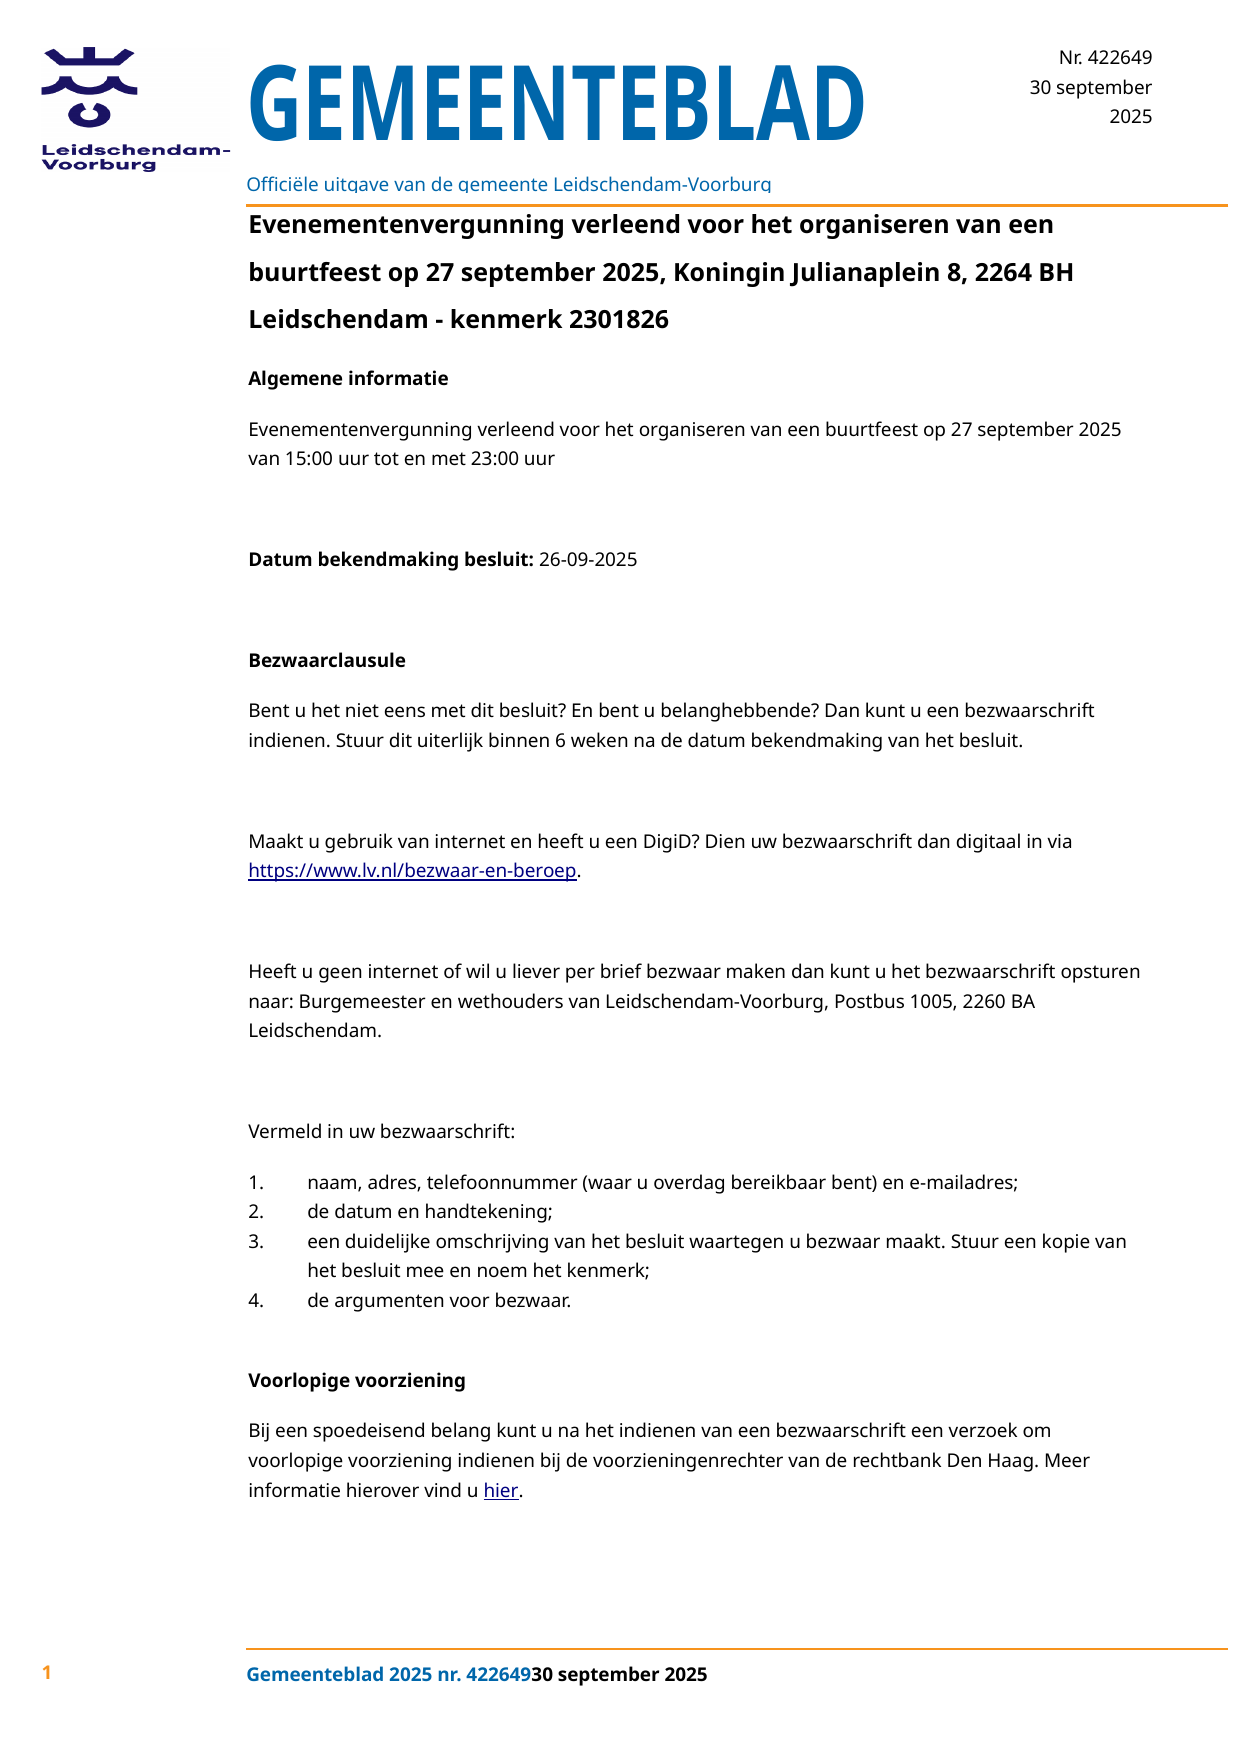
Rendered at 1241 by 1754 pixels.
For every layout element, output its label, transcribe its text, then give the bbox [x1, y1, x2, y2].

text Algemene informatie [248, 366, 1152, 391]
text Voorlopige voorziening [248, 1367, 1152, 1393]
list een duidelijke omschrijving van het besluit waartegen u bezwaar maakt. Stuur een kopie van het besluit mee en noem het kenmerk; [248, 1228, 1152, 1283]
text Datum bekendmaking besluit: 26-09-2025 [248, 546, 1152, 572]
text Bezwaarclausule [248, 647, 1152, 673]
list de argumenten voor bezwaar. [248, 1287, 1152, 1313]
text Vermeld in uw bezwaarschrift: [248, 1118, 1152, 1144]
text Evenementenvergunning verleend voor het organiseren van een buurtfeest op 27 september 2025, Koningin Julianaplein 8, 2264 BH Leidschendam - kenmerk 2301826 [248, 207, 1152, 336]
text Maakt u gebruik van internet en heeft u een DigiD? Dien uw bezwaarschrift dan digitaal in via https://www.lv.nl/bezwaar-en-beroep. [248, 828, 1152, 883]
list de datum en handtekening; [248, 1198, 1152, 1224]
picture [41, 47, 231, 172]
text Evenementenvergunning verleend voor het organiseren van een buurtfeest op 27 september 2025 van 15:00 uur tot en met 23:00 uur [248, 416, 1152, 471]
text Heeft u geen internet of wil u liever per brief bezwaar maken dan kunt u het bezwaarschrift opsturen naar: Burgemeester en wethouders van Leidschendam-Voorburg, Postbus 1005, 2260 BA Leidschendam. [248, 958, 1152, 1043]
list naam, adres, telefoonnummer (waar u overdag bereikbaar bent) en e-mailadres; [248, 1169, 1152, 1194]
text Bent u het niet eens met dit besluit? En bent u belanghebbende? Dan kunt u een bezwaarschrift indienen. Stuur dit uiterlijk binnen 6 weken na de datum bekendmaking van het besluit. [248, 698, 1152, 753]
text Bij een spoedeisend belang kunt u na het indienen van een bezwaarschrift een verzoek om voorlopige voorziening indienen bij de voorzieningenrechter van de rechtbank Den Haag. Meer informatie hierover vind u hier. [248, 1418, 1152, 1502]
